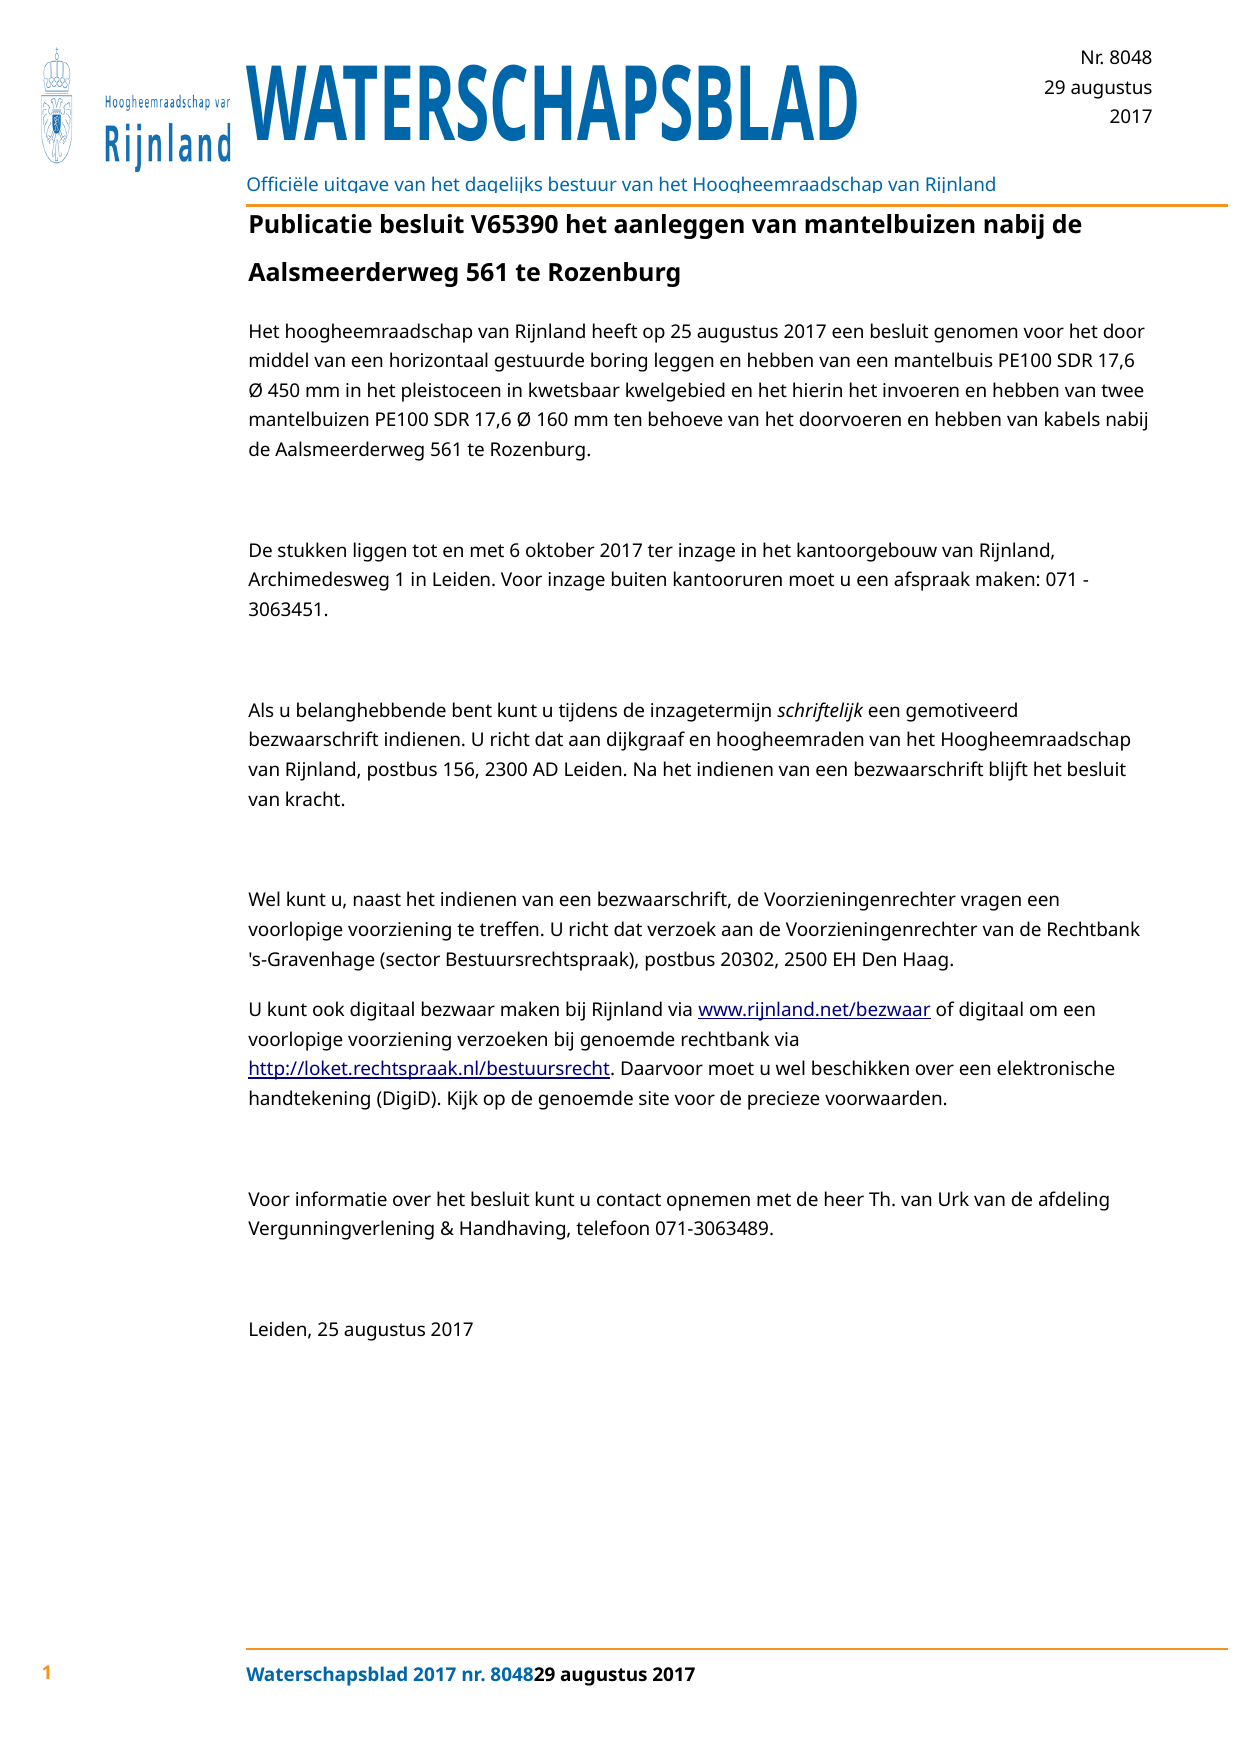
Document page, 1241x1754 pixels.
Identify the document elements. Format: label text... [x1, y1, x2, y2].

text Wel kunt u, naast het indienen van een bezwaarschrift, de Voorzieningenrechter vragen een voorlopige voorziening te treffen. U richt dat verzoek aan de Voorzieningenrechter van de Rechtbank 's-Gravenhage (sector Bestuursrechtspraak), postbus 20302, 2500 EH Den Haag. [248, 887, 1152, 972]
text Als u belanghebbende bent kunt u tijdens de inzagetermijn schriftelijk een gemotiveerd bezwaarschrift indienen. U richt dat aan dijkgraaf en hoogheemraden van het Hoogheemraadschap van Rijnland, postbus 156, 2300 AD Leiden. Na het indienen van een bezwaarschrift blijft het besluit van kracht. [248, 697, 1152, 812]
text Voor informatie over het besluit kunt u contact opnemen met de heer Th. van Urk van de afdeling Vergunningverlening & Handhaving, telefoon 071-3063489. [248, 1186, 1152, 1241]
text Leiden, 25 augustus 2017 [248, 1316, 1152, 1342]
picture [41, 47, 231, 172]
text Publicatie besluit V65390 het aanleggen van mantelbuizen nabij de Aalsmeerderweg 561 te Rozenburg [248, 207, 1152, 288]
text Het hoogheemraadschap van Rijnland heeft op 25 augustus 2017 een besluit genomen voor het door middel van een horizontaal gestuurde boring leggen en hebben van een mantelbuis PE100 SDR 17,6 Ø 450 mm in het pleistoceen in kwetsbaar kwelgebied en het hierin het invoeren en hebben van twee mantelbuizen PE100 SDR 17,6 Ø 160 mm ten behoeve van het doorvoeren en hebben van kabels nabij de Aalsmeerderweg 561 te Rozenburg. [248, 318, 1152, 462]
text U kunt ook digitaal bezwaar maken bij Rijnland via www.rijnland.net/bezwaar of digitaal om een voorlopige voorziening verzoeken bij genoemde rechtbank via http://loket.rechtspraak.nl/bestuursrecht. Daarvoor moet u wel beschikken over een elektronische handtekening (DigiD). Kijk op de genoemde site voor de precieze voorwaarden. [248, 996, 1152, 1111]
text De stukken liggen tot en met 6 oktober 2017 ter inzage in het kantoorgebouw van Rijnland, Archimedesweg 1 in Leiden. Voor inzage buiten kantooruren moet u een afspraak maken: 071 - 3063451. [248, 537, 1152, 622]
